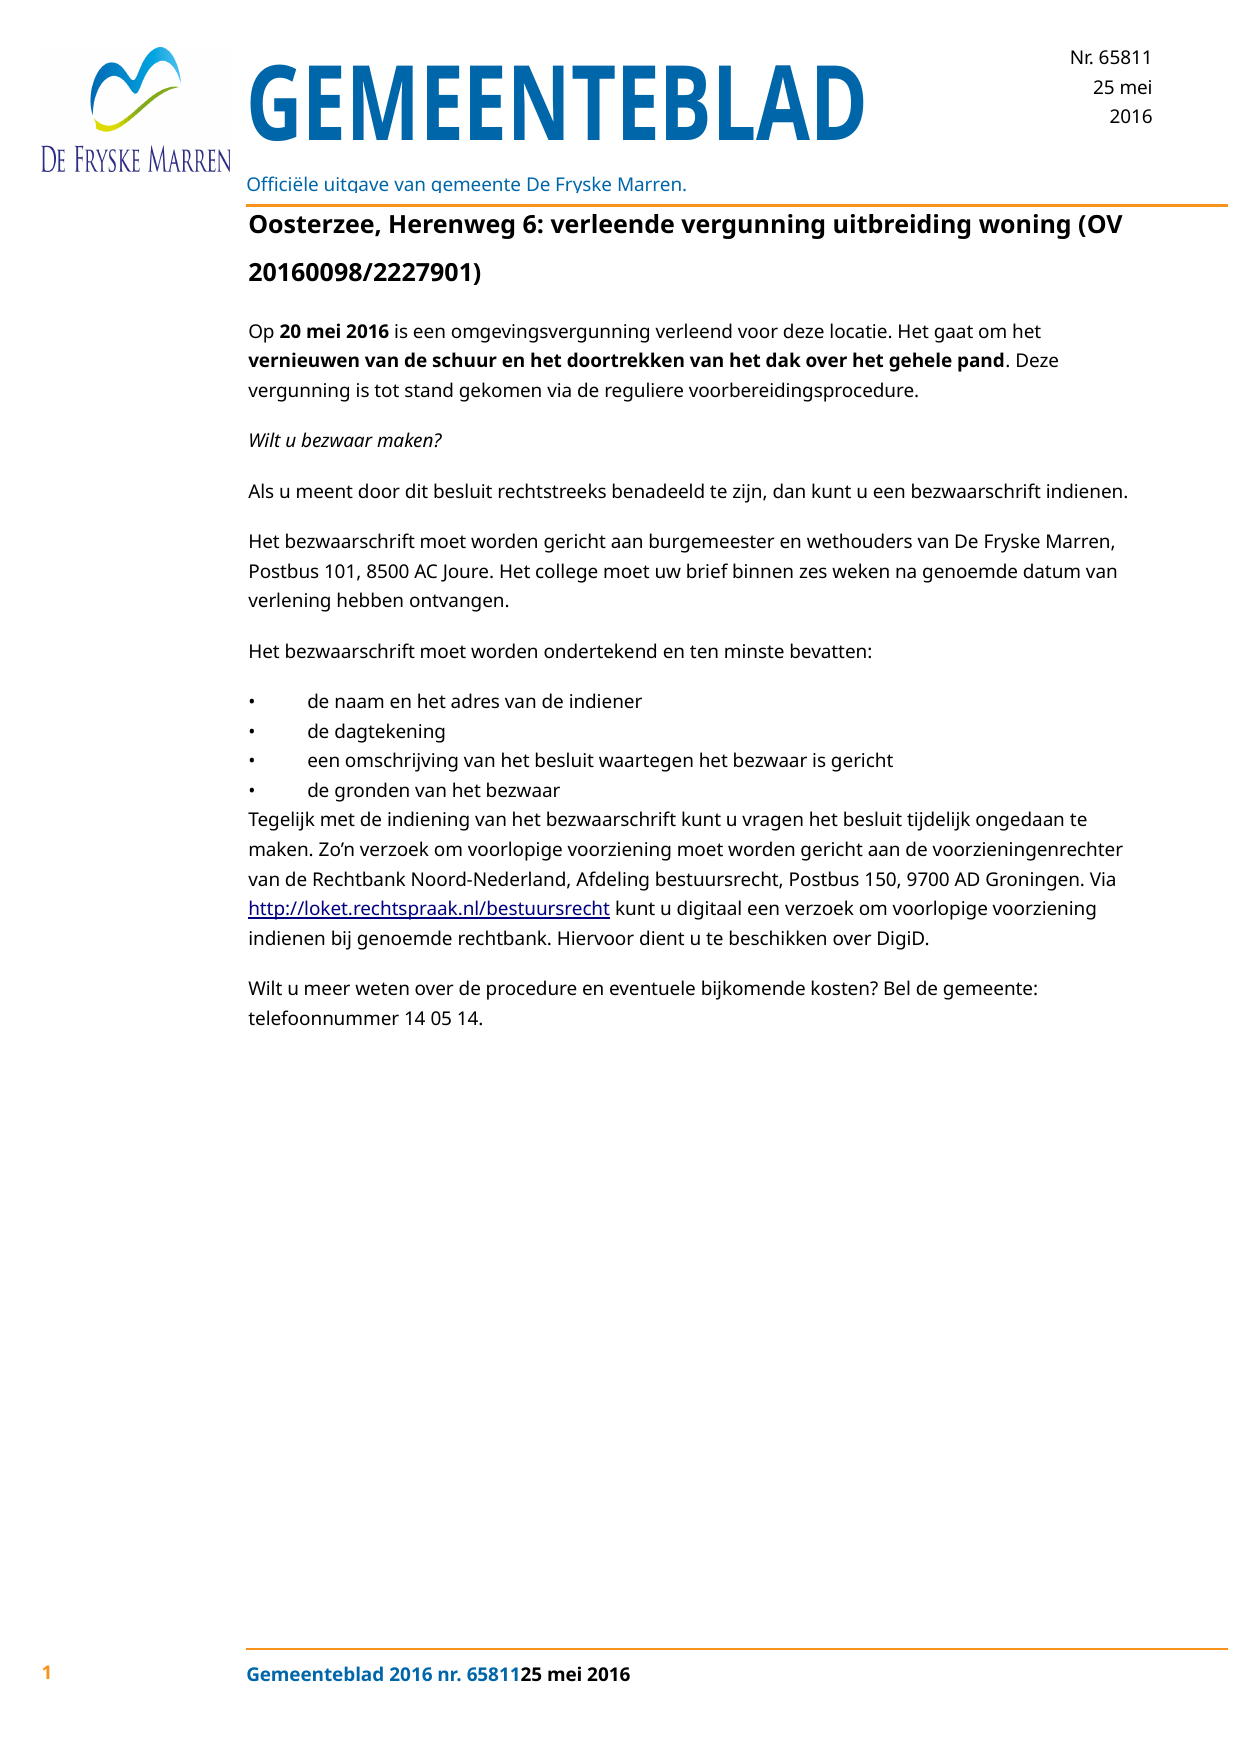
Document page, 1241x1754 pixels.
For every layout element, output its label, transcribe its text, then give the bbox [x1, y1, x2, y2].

text Wilt u meer weten over de procedure en eventuele bijkomende kosten? Bel de gemeente: telefoonnummer 14 05 14. [248, 975, 1152, 1031]
text Oosterzee, Herenweg 6: verleende vergunning uitbreiding woning (OV 20160098/2227901) [248, 207, 1152, 288]
picture [41, 47, 231, 172]
text Tegelijk met de indiening van het bezwaarschrift kunt u vragen het besluit tijdelijk ongedaan te maken. Zo’n verzoek om voorlopige voorziening moet worden gericht aan de voorzieningenrechter van de Rechtbank Noord-Nederland, Afdeling bestuursrecht, Postbus 150, 9700 AD Groningen. Via http://loket.rechtspraak.nl/bestuursrecht kunt u digitaal een verzoek om voorlopige voorziening indienen bij genoemde rechtbank. Hiervoor dient u te beschikken over DigiD. [248, 807, 1152, 951]
list een omschrijving van het besluit waartegen het bezwaar is gericht [248, 747, 1152, 773]
text Het bezwaarschrift moet worden gericht aan burgemeester en wethouders van De Fryske Marren, Postbus 101, 8500 AC Joure. Het college moet uw brief binnen zes weken na genoemde datum van verlening hebben ontvangen. [248, 528, 1152, 613]
list de gronden van het bezwaar [248, 777, 1152, 803]
text Als u meent door dit besluit rechtstreeks benadeeld te zijn, dan kunt u een bezwaarschrift indienen. [248, 478, 1152, 504]
list de dagtekening [248, 718, 1152, 744]
list de naam en het adres van de indiener [248, 688, 1152, 714]
text Op 20 mei 2016 is een omgevingsvergunning verleend voor deze locatie. Het gaat om het vernieuwen van de schuur en het doortrekken van het dak over het gehele pand. Deze vergunning is tot stand gekomen via de reguliere voorbereidingsprocedure. [248, 318, 1152, 403]
text Het bezwaarschrift moet worden ondertekend en ten minste bevatten: [248, 638, 1152, 664]
text Wilt u bezwaar maken? [248, 427, 1152, 453]
